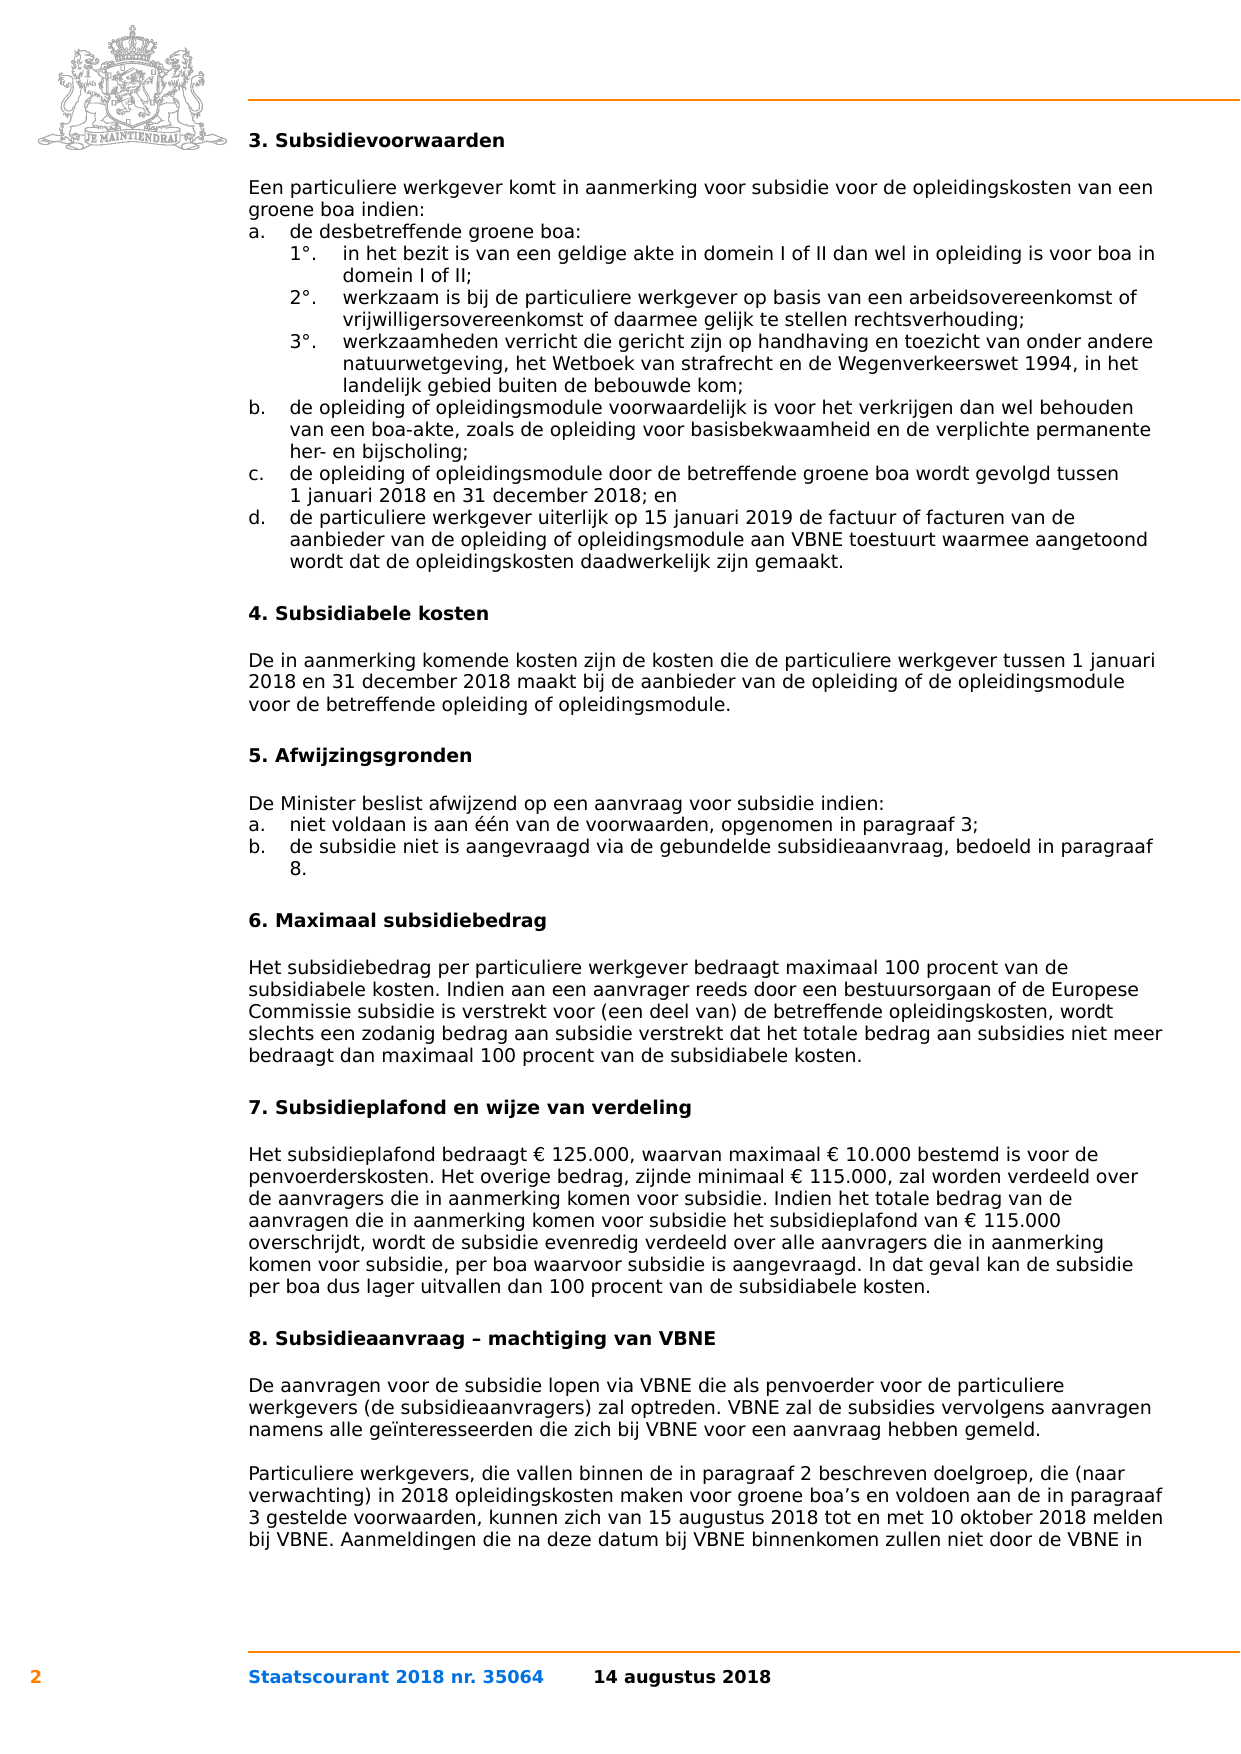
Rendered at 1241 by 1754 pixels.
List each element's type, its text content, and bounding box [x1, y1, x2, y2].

text Een particuliere werkgever komt in aanmerking voor subsidie voor de opleidingskosten van een groene boa indien: [248, 177, 1163, 221]
text a. niet voldaan is aan één van de voorwaarden, opgenomen in paragraaf 3; [248, 814, 1163, 836]
text b. de subsidie niet is aangevraagd via de gebundelde subsidieaanvraag, bedoeld in paragraaf 8. [248, 836, 1163, 880]
text De in aanmerking komende kosten zijn de kosten die de particuliere werkgever tussen 1 januari 2018 en 31 december 2018 maakt bij de aanbieder van de opleiding of de opleidingsmodule voor de betreffende opleiding of opleidingsmodule. [248, 649, 1163, 715]
text 1°. in het bezit is van een geldige akte in domein I of II dan wel in opleiding is voor boa in domein I of II; [289, 243, 1163, 287]
subtitle 7. Subsidieplafond en wijze van verdeling [248, 1097, 1163, 1119]
subtitle 4. Subsidiabele kosten [248, 602, 1163, 624]
text d. de particuliere werkgever uiterlijk op 15 januari 2019 de factuur of facturen van de aanbieder van de opleiding of opleidingsmodule aan VBNE toestuurt waarmee aangetoond wordt dat de opleidingskosten daadwerkelijk zijn gemaakt. [248, 507, 1163, 572]
subtitle 5. Afwijzingsgronden [248, 745, 1163, 767]
picture [38, 25, 227, 150]
subtitle 8. Subsidieaanvraag – machtiging van VBNE [248, 1328, 1163, 1350]
text 3°. werkzaamheden verricht die gericht zijn op handhaving en toezicht van onder andere natuurwetgeving, het Wetboek van strafrecht en de Wegenverkeerswet 1994, in het landelijk gebied buiten de bebouwde kom; [289, 331, 1163, 397]
text b. de opleiding of opleidingsmodule voorwaardelijk is voor het verkrijgen dan wel behouden van een boa-akte, zoals de opleiding voor basisbekwaamheid en de verplichte permanente her- en bijscholing; [248, 397, 1163, 463]
text De Minister beslist afwijzend op een aanvraag voor subsidie indien: [248, 792, 1163, 814]
text Het subsidieplafond bedraagt € 125.000, waarvan maximaal € 10.000 bestemd is voor de penvoerderskosten. Het overige bedrag, zijnde minimaal € 115.000, zal worden verdeeld over de aanvragers die in aanmerking komen voor subsidie. Indien het totale bedrag van de aanvragen die in aanmerking komen voor subsidie het subsidieplafond van € 115.000 overschrijdt, wordt de subsidie evenredig verdeeld over alle aanvragers die in aanmerking komen voor subsidie, per boa waarvoor subsidie is aangevraagd. In dat geval kan de subsidie per boa dus lager uitvallen dan 100 procent van de subsidiabele kosten. [248, 1144, 1163, 1298]
text De aanvragen voor de subsidie lopen via VBNE die als penvoerder voor de particuliere werkgevers (de subsidieaanvragers) zal optreden. VBNE zal de subsidies vervolgens aanvragen namens alle geïnteresseerden die zich bij VBNE voor een aanvraag hebben gemeld. [248, 1375, 1163, 1441]
text c. de opleiding of opleidingsmodule door de betreffende groene boa wordt gevolgd tussen 1 januari 2018 en 31 december 2018; en [248, 463, 1163, 507]
text a. de desbetreffende groene boa: [248, 221, 1163, 243]
subtitle 6. Maximaal subsidiebedrag [248, 910, 1163, 932]
subtitle 3. Subsidievoorwaarden [248, 130, 1163, 152]
text Het subsidiebedrag per particuliere werkgever bedraagt maximaal 100 procent van de subsidiabele kosten. Indien aan een aanvrager reeds door een bestuursorgaan of de Europese Commissie subsidie is verstrekt voor (een deel van) de betreffende opleidingskosten, wordt slechts een zodanig bedrag aan subsidie verstrekt dat het totale bedrag aan subsidies niet meer bedraagt dan maximaal 100 procent van de subsidiabele kosten. [248, 957, 1163, 1067]
text Particuliere werkgevers, die vallen binnen de in paragraaf 2 beschreven doelgroep, die (naar verwachting) in 2018 opleidingskosten maken voor groene boa’s en voldoen aan de in paragraaf 3 gestelde voorwaarden, kunnen zich van 15 augustus 2018 tot en met 10 oktober 2018 melden bij VBNE. Aanmeldingen die na deze datum bij VBNE binnenkomen zullen niet door de VBNE in [248, 1463, 1163, 1551]
text 2°. werkzaam is bij de particuliere werkgever op basis van een arbeidsovereenkomst of vrijwilligersovereenkomst of daarmee gelijk te stellen rechtsverhouding; [289, 287, 1163, 331]
